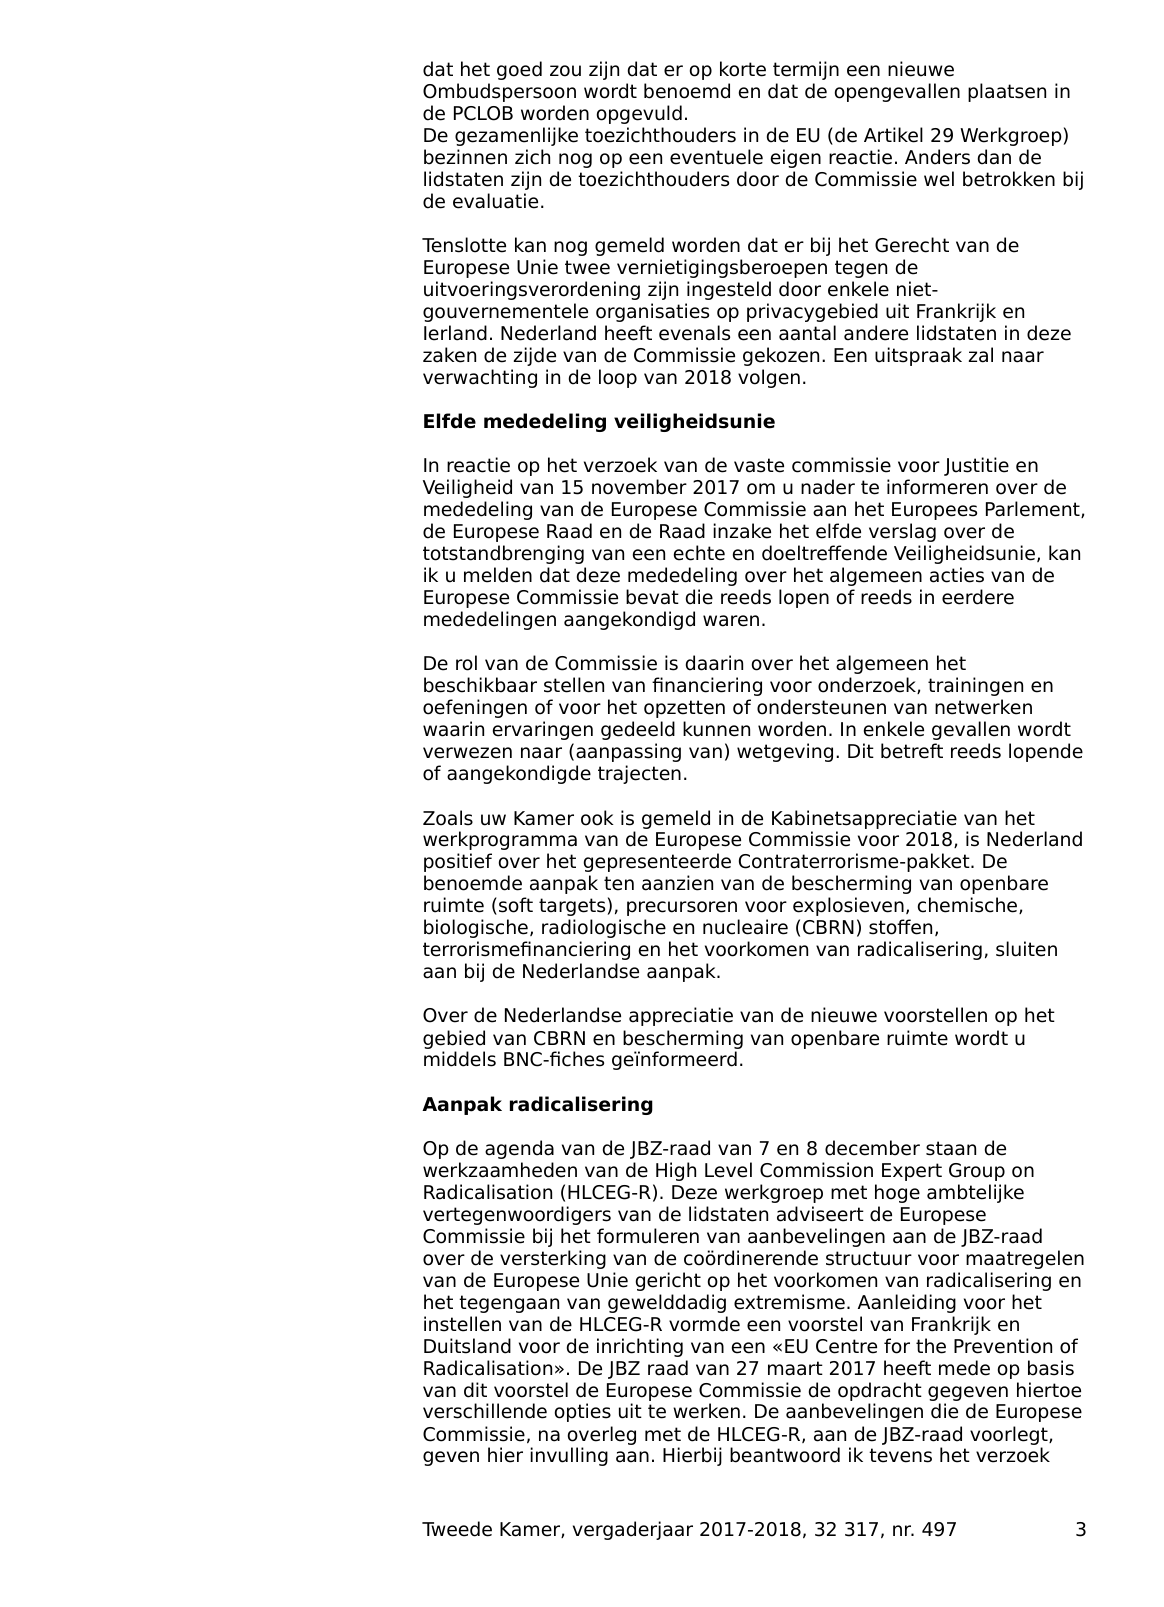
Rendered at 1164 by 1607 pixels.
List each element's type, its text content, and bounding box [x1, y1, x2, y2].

text Op de agenda van de JBZ-raad van 7 en 8 december staan de werkzaamheden van de High Level Commission Expert Group on Radicalisation (HLCEG-R). Deze werkgroep met hoge ambtelijke vertegenwoordigers van de lidstaten adviseert de Europese Commissie bij het formuleren van aanbevelingen aan de JBZ-raad over de versterking van de coördinerende structuur voor maatregelen van de Europese Unie gericht op het voorkomen van radicalisering en het tegengaan van gewelddadig extremisme. Aanleiding voor het instellen van de HLCEG-R vormde een voorstel van Frankrijk en Duitsland voor de inrichting van een «EU Centre for the Prevention of Radicalisation». De JBZ raad van 27 maart 2017 heeft mede op basis van dit voorstel de Europese Commissie de opdracht gegeven hiertoe verschillende opties uit te werken. De aanbevelingen die de Europese Commissie, na overleg met de HLCEG-R, aan de JBZ-raad voorlegt, geven hier invulling aan. Hierbij beantwoord ik tevens het verzoek [422, 1138, 1087, 1467]
subtitle Aanpak radicalisering [422, 1093, 1087, 1116]
text In reactie op het verzoek van de vaste commissie voor Justitie en Veiligheid van 15 november 2017 om u nader te informeren over de mededeling van de Europese Commissie aan het Europees Parlement, de Europese Raad en de Raad inzake het elfde verslag over de totstandbrenging van een echte en doeltreffende Veiligheidsunie, kan ik u melden dat deze mededeling over het algemeen acties van de Europese Commissie bevat die reeds lopen of reeds in eerdere mededelingen aangekondigd waren. [422, 455, 1087, 631]
text Zoals uw Kamer ook is gemeld in de Kabinetsappreciatie van het werkprogramma van de Europese Commissie voor 2018, is Nederland positief over het gepresenteerde Contraterrorisme-pakket. De benoemde aanpak ten aanzien van de bescherming van openbare ruimte (soft targets), precursoren voor explosieven, chemische, biologische, radiologische en nucleaire (CBRN) stoffen, terrorismefinanciering en het voorkomen van radicalisering, sluiten aan bij de Nederlandse aanpak. [422, 807, 1087, 983]
text De gezamenlijke toezichthouders in de EU (de Artikel 29 Werkgroep) bezinnen zich nog op een eventuele eigen reactie. Anders dan de lidstaten zijn de toezichthouders door de Commissie wel betrokken bij de evaluatie. [422, 125, 1087, 213]
text De rol van de Commissie is daarin over het algemeen het beschikbaar stellen van financiering voor onderzoek, trainingen en oefeningen of voor het opzetten of ondersteunen van netwerken waarin ervaringen gedeeld kunnen worden. In enkele gevallen wordt verwezen naar (aanpassing van) wetgeving. Dit betreft reeds lopende of aangekondigde trajecten. [422, 653, 1087, 785]
text dat het goed zou zijn dat er op korte termijn een nieuwe Ombudspersoon wordt benoemd en dat de opengevallen plaatsen in de PCLOB worden opgevuld. [422, 59, 1087, 125]
text Over de Nederlandse appreciatie van de nieuwe voorstellen op het gebied van CBRN en bescherming van openbare ruimte wordt u middels BNC-fiches geïnformeerd. [422, 1005, 1087, 1071]
text Tenslotte kan nog gemeld worden dat er bij het Gerecht van de Europese Unie twee vernietigingsberoepen tegen de uitvoeringsverordening zijn ingesteld door enkele niet-gouvernementele organisaties op privacygebied uit Frankrijk en Ierland. Nederland heeft evenals een aantal andere lidstaten in deze zaken de zijde van de Commissie gekozen. Een uitspraak zal naar verwachting in de loop van 2018 volgen. [422, 235, 1087, 389]
subtitle Elfde mededeling veiligheidsunie [422, 411, 1087, 433]
